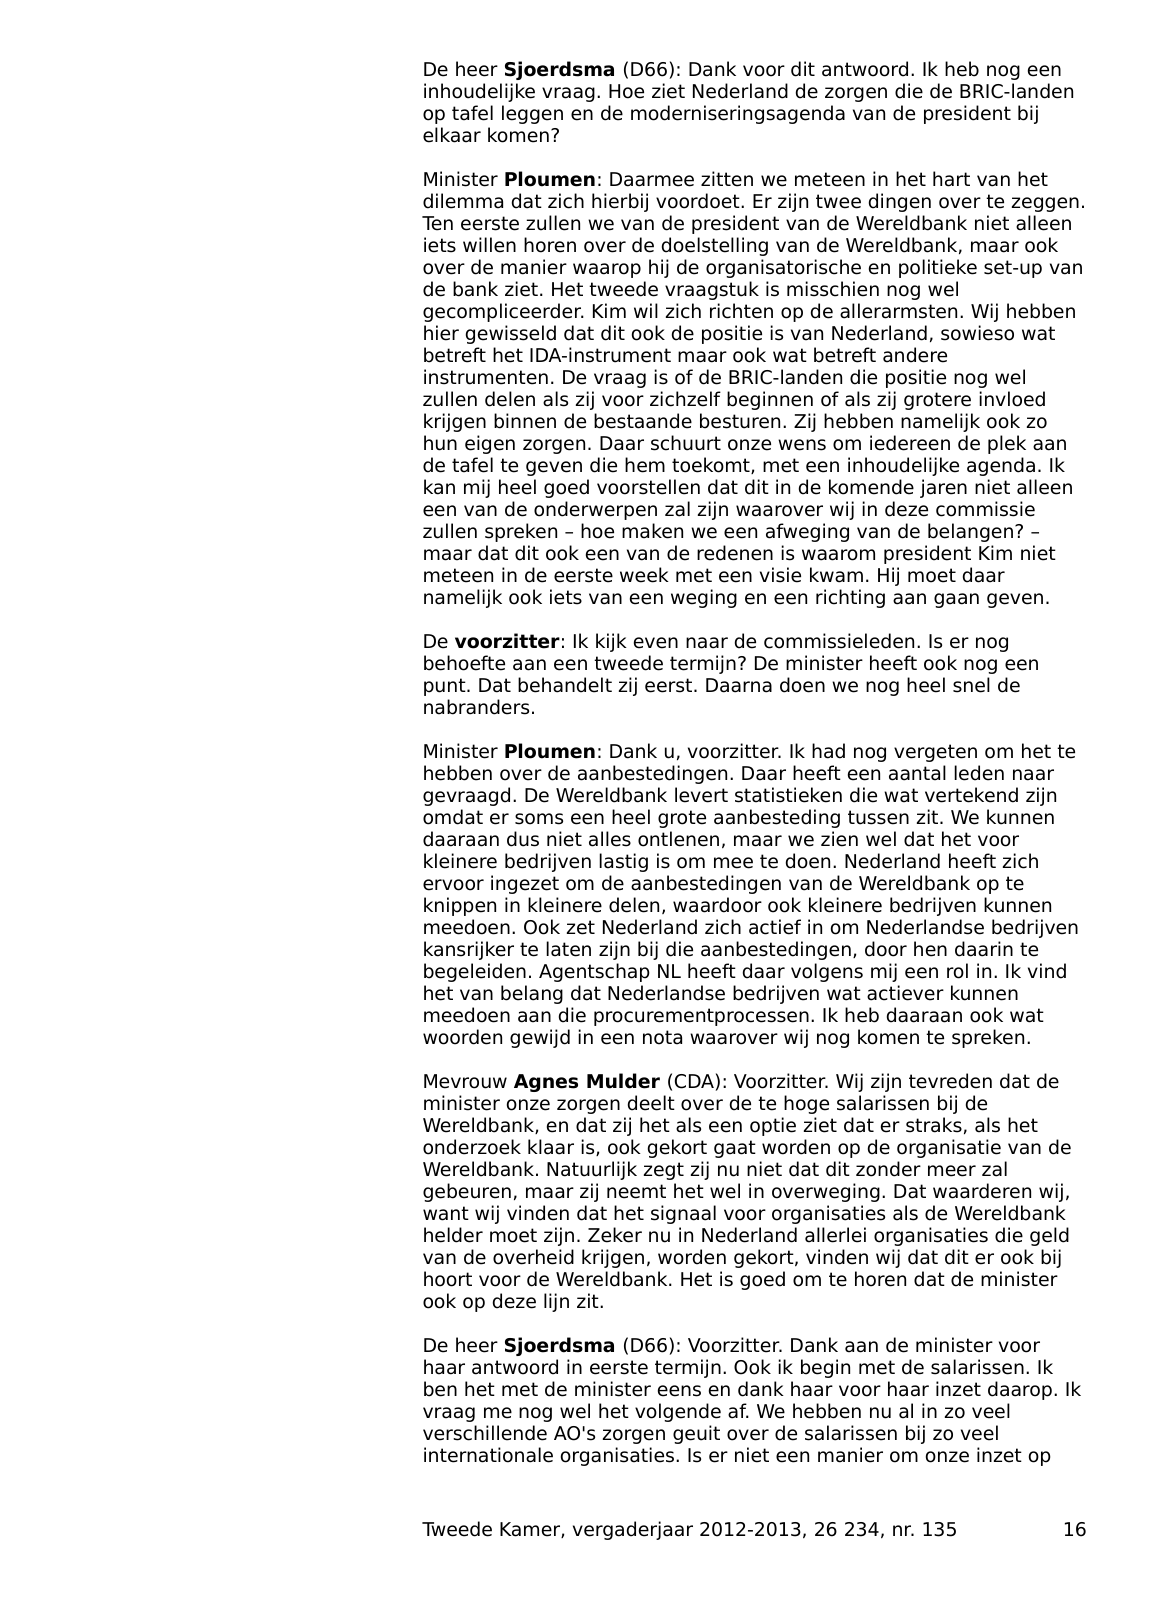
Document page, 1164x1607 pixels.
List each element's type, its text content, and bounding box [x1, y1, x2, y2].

text Mevrouw Agnes Mulder (CDA): Voorzitter. Wij zijn tevreden dat de minister onze zorgen deelt over de te hoge salarissen bij de Wereldbank, en dat zij het als een optie ziet dat er straks, als het onderzoek klaar is, ook gekort gaat worden op de organisatie van de Wereldbank. Natuurlijk zegt zij nu niet dat dit zonder meer zal gebeuren, maar zij neemt het wel in overweging. Dat waarderen wij, want wij vinden dat het signaal voor organisaties als de Wereldbank helder moet zijn. Zeker nu in Nederland allerlei organisaties die geld van de overheid krijgen, worden gekort, vinden wij dat dit er ook bij hoort voor de Wereldbank. Het is goed om te horen dat de minister ook op deze lijn zit. [422, 1071, 1087, 1313]
text Minister Ploumen: Dank u, voorzitter. Ik had nog vergeten om het te hebben over de aanbestedingen. Daar heeft een aantal leden naar gevraagd. De Wereldbank levert statistieken die wat vertekend zijn omdat er soms een heel grote aanbesteding tussen zit. We kunnen daaraan dus niet alles ontlenen, maar we zien wel dat het voor kleinere bedrijven lastig is om mee te doen. Nederland heeft zich ervoor ingezet om de aanbestedingen van de Wereldbank op te knippen in kleinere delen, waardoor ook kleinere bedrijven kunnen meedoen. Ook zet Nederland zich actief in om Nederlandse bedrijven kansrijker te laten zijn bij die aanbestedingen, door hen daarin te begeleiden. Agentschap NL heeft daar volgens mij een rol in. Ik vind het van belang dat Nederlandse bedrijven wat actiever kunnen meedoen aan die procurementprocessen. Ik heb daaraan ook wat woorden gewijd in een nota waarover wij nog komen te spreken. [422, 741, 1087, 1049]
text Minister Ploumen: Daarmee zitten we meteen in het hart van het dilemma dat zich hierbij voordoet. Er zijn twee dingen over te zeggen. Ten eerste zullen we van de president van de Wereldbank niet alleen iets willen horen over de doelstelling van de Wereldbank, maar ook over de manier waarop hij de organisatorische en politieke set-up van de bank ziet. Het tweede vraagstuk is misschien nog wel gecompliceerder. Kim wil zich richten op de allerarmsten. Wij hebben hier gewisseld dat dit ook de positie is van Nederland, sowieso wat betreft het IDA-instrument maar ook wat betreft andere instrumenten. De vraag is of de BRIC-landen die positie nog wel zullen delen als zij voor zichzelf beginnen of als zij grotere invloed krijgen binnen de bestaande besturen. Zij hebben namelijk ook zo hun eigen zorgen. Daar schuurt onze wens om iedereen de plek aan de tafel te geven die hem toekomt, met een inhoudelijke agenda. Ik kan mij heel goed voorstellen dat dit in de komende jaren niet alleen een van de onderwerpen zal zijn waarover wij in deze commissie zullen spreken – hoe maken we een afweging van de belangen? – maar dat dit ook een van de redenen is waarom president Kim niet meteen in de eerste week met een visie kwam. Hij moet daar namelijk ook iets van een weging en een richting aan gaan geven. [422, 169, 1087, 609]
text De voorzitter: Ik kijk even naar de commissieleden. Is er nog behoefte aan een tweede termijn? De minister heeft ook nog een punt. Dat behandelt zij eerst. Daarna doen we nog heel snel de nabranders. [422, 631, 1087, 719]
text De heer Sjoerdsma (D66): Voorzitter. Dank aan de minister voor haar antwoord in eerste termijn. Ook ik begin met de salarissen. Ik ben het met de minister eens en dank haar voor haar inzet daarop. Ik vraag me nog wel het volgende af. We hebben nu al in zo veel verschillende AO's zorgen geuit over de salarissen bij zo veel internationale organisaties. Is er niet een manier om onze inzet op [422, 1335, 1087, 1467]
text De heer Sjoerdsma (D66): Dank voor dit antwoord. Ik heb nog een inhoudelijke vraag. Hoe ziet Nederland de zorgen die de BRIC-landen op tafel leggen en de moderniseringsagenda van de president bij elkaar komen? [422, 59, 1087, 147]
